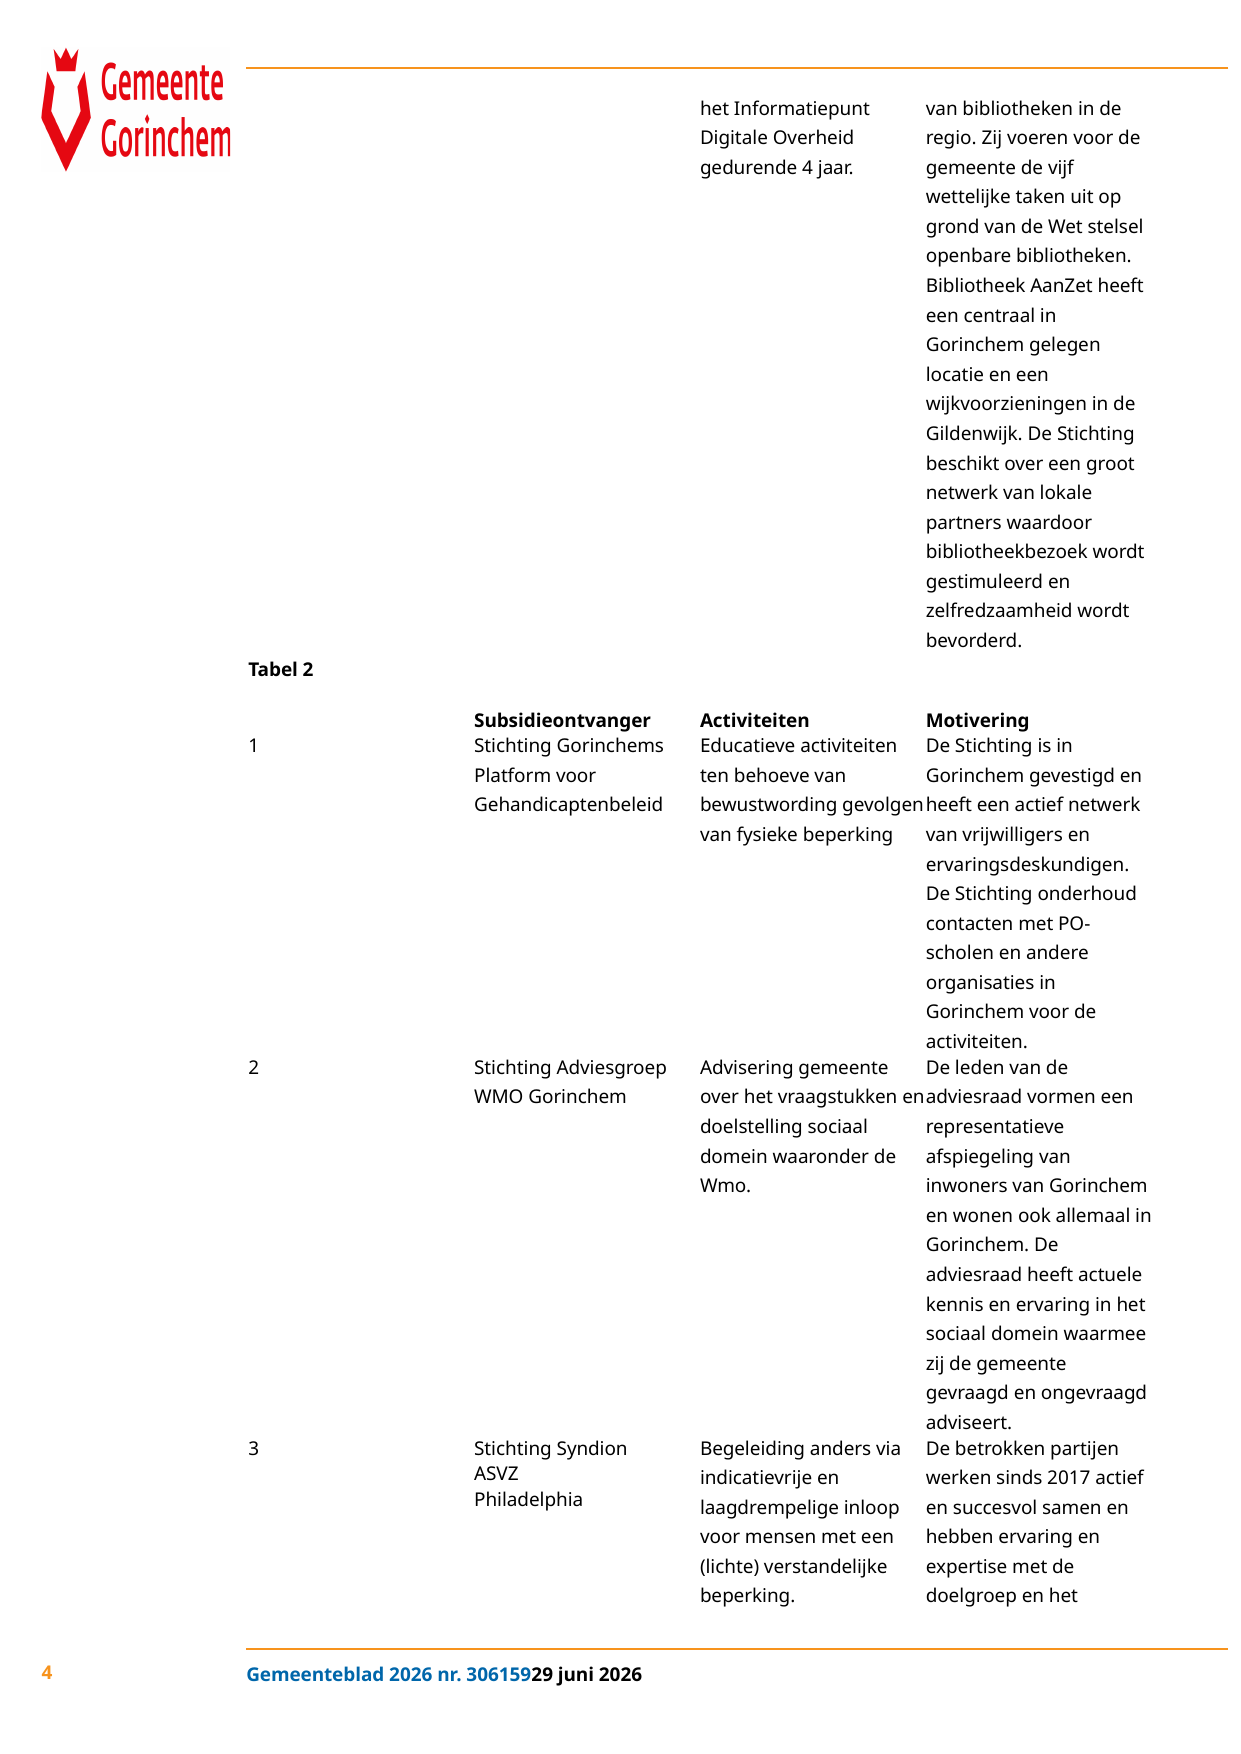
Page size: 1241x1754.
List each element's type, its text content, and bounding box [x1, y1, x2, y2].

table_header Subsidieontvanger [474, 707, 700, 732]
table_cell Advisering gemeente over het vraagstukken en doelstelling sociaal domein waaronder de Wmo. [700, 1054, 926, 1435]
table_cell Philadelphia [474, 1486, 700, 1608]
table_header Motivering [926, 707, 1152, 732]
table_cell Educatieve activiteiten ten behoeve van bewustwording gevolgen van fysieke beperking [700, 733, 926, 1054]
table_cell Stichting Syndion [474, 1435, 700, 1461]
table_cell ASVZ [474, 1461, 700, 1486]
table_cell De betrokken partijen werken sinds 2017 actief en succesvol samen en hebben ervaring en expertise met de doelgroep en het [926, 1435, 1152, 1608]
table_header Activiteiten [700, 707, 926, 732]
table_cell De leden van de adviesraad vormen een representatieve afspiegeling van inwoners van Gorinchem en wonen ook allemaal in Gorinchem. De adviesraad heeft actuele kennis en ervaring in het sociaal domein waarmee zij de gemeente gevraagd en ongevraagd adviseert. [926, 1054, 1152, 1435]
table_cell De Stichting is in Gorinchem gevestigd en heeft een actief netwerk van vrijwilligers en ervaringsdeskundigen. De Stichting onderhoud contacten met PO-scholen en andere organisaties in Gorinchem voor de activiteiten. [926, 733, 1152, 1054]
table_cell Stichting Adviesgroep WMO Gorinchem [474, 1054, 700, 1435]
table_cell 3 [248, 1435, 474, 1608]
table_header [248, 707, 474, 732]
text Tabel 2 [248, 656, 1152, 682]
table_cell het Informatiepunt Digitale Overheid gedurende 4 jaar. [700, 95, 926, 653]
table_cell [474, 95, 700, 653]
table_cell 2 [248, 1054, 474, 1435]
table_cell Begeleiding anders via indicatievrije en laagdrempelige inloop voor mensen met een (lichte) verstandelijke beperking. [700, 1435, 926, 1608]
table_cell 1 [248, 733, 474, 1054]
table_cell van bibliotheken in de regio. Zij voeren voor de gemeente de vijf wettelijke taken uit op grond van de Wet stelsel openbare bibliotheken. Bibliotheek AanZet heeft een centraal in Gorinchem gelegen locatie en een wijkvoorzieningen in de Gildenwijk. De Stichting beschikt over een groot netwerk van lokale partners waardoor bibliotheekbezoek wordt gestimuleerd en zelfredzaamheid wordt bevorderd. [926, 95, 1152, 653]
picture [41, 47, 231, 172]
table_cell Stichting Gorinchems Platform voor Gehandicaptenbeleid [474, 733, 700, 1054]
table_cell [248, 95, 474, 653]
